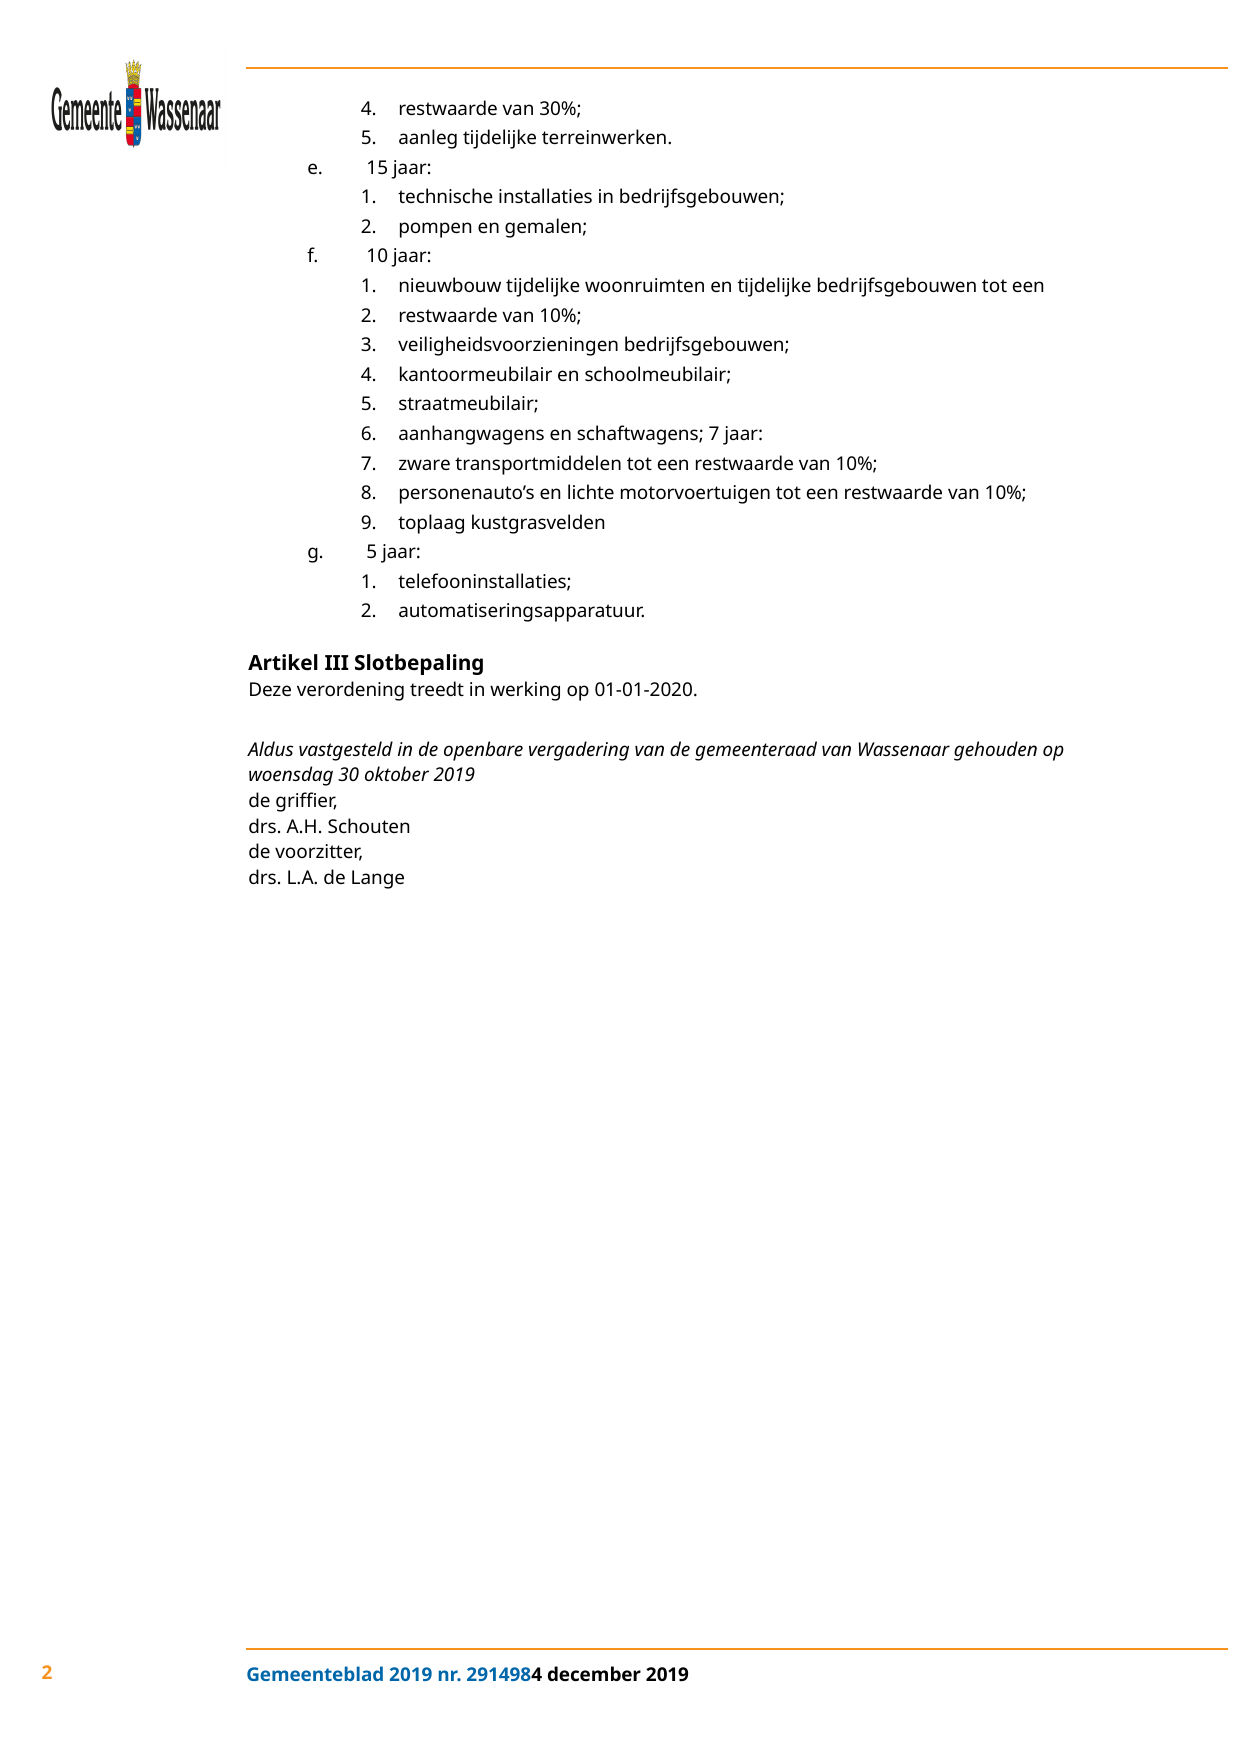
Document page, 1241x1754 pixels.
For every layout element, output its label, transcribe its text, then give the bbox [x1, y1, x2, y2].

list kantoormeubilair en schoolmeubilair; [361, 361, 1152, 387]
text drs. L.A. de Lange [248, 864, 1152, 890]
list technische installaties in bedrijfsgebouwen; [361, 183, 1152, 209]
list restwaarde van 10%; [361, 302, 1152, 328]
text Artikel III Slotbepaling [248, 648, 1152, 677]
list 5 jaar: [307, 538, 1152, 564]
picture [41, 47, 231, 172]
text de griffier, [248, 787, 1152, 813]
list veiligheidsvoorzieningen bedrijfsgebouwen; [361, 331, 1152, 357]
list restwaarde van 30%; [361, 95, 1152, 121]
list 10 jaar: [307, 243, 1152, 268]
list zware transportmiddelen tot een restwaarde van 10%; [361, 450, 1152, 476]
list toplaag kustgrasvelden [361, 509, 1152, 535]
text Aldus vastgesteld in de openbare vergadering van de gemeenteraad van Wassenaar gehouden op woensdag 30 oktober 2019 [248, 736, 1152, 787]
text de voorzitter, [248, 839, 1152, 864]
list automatiseringsapparatuur. [361, 598, 1152, 623]
list personenauto’s en lichte motorvoertuigen tot een restwaarde van 10%; [361, 479, 1152, 505]
list aanleg tijdelijke terreinwerken. [361, 124, 1152, 150]
list telefooninstallaties; [361, 568, 1152, 594]
list aanhangwagens en schaftwagens; 7 jaar: [361, 420, 1152, 446]
list pompen en gemalen; [361, 213, 1152, 239]
list straatmeubilair; [361, 391, 1152, 416]
list 15 jaar: [307, 154, 1152, 180]
text drs. A.H. Schouten [248, 813, 1152, 839]
list nieuwbouw tijdelijke woonruimten en tijdelijke bedrijfsgebouwen tot een [361, 272, 1152, 298]
text Deze verordening treedt in werking op 01-01-2020. [248, 677, 1152, 702]
